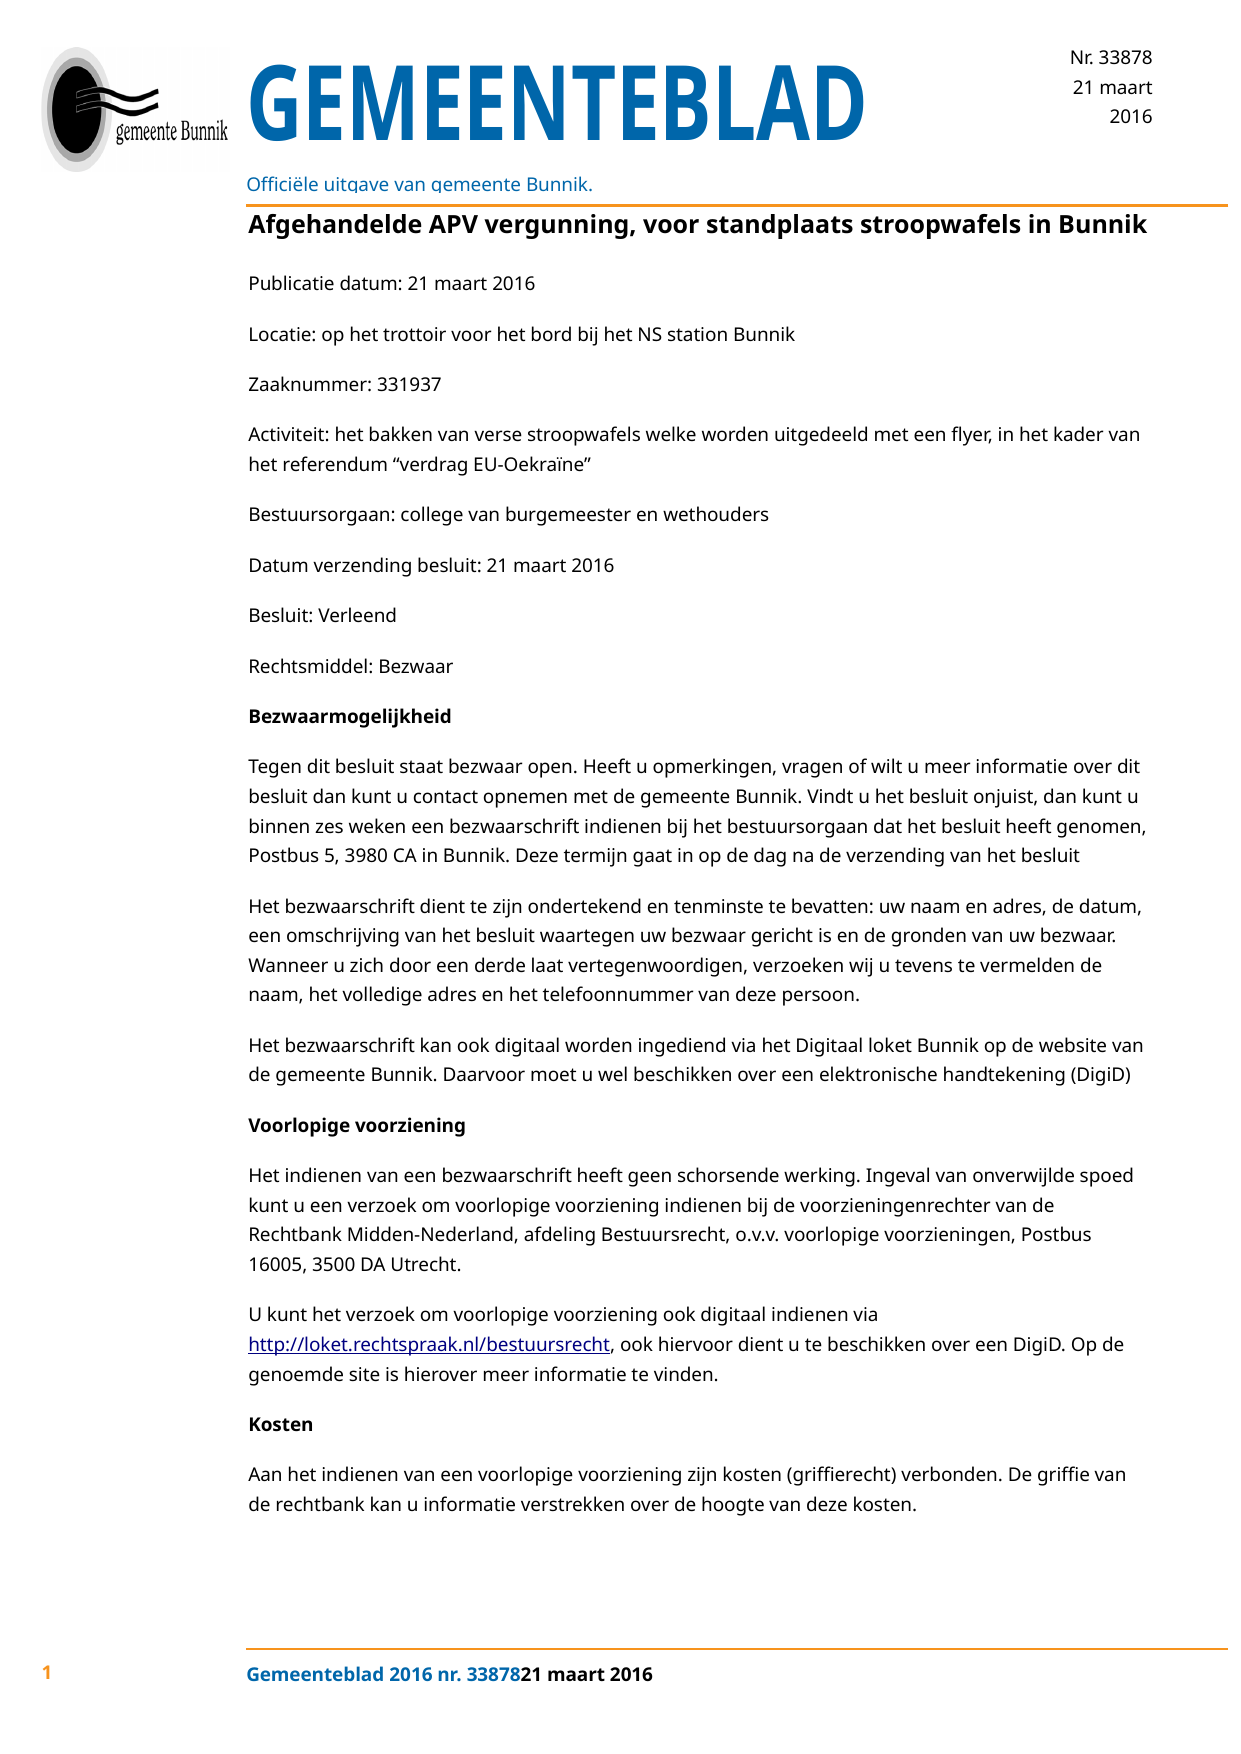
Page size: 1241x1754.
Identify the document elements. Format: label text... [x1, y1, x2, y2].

text Het bezwaarschrift kan ook digitaal worden ingediend via het Digitaal loket Bunnik op de website van de gemeente Bunnik. Daarvoor moet u wel beschikken over een elektronische handtekening (DigiD) [248, 1032, 1152, 1087]
text Kosten [248, 1411, 1152, 1437]
text Bestuursorgaan: college van burgemeester en wethouders [248, 502, 1152, 527]
text Het bezwaarschrift dient te zijn ondertekend en tenminste te bevatten: uw naam en adres, de datum, een omschrijving van het besluit waartegen uw bezwaar gericht is en de gronden van uw bezwaar. Wanneer u zich door een derde laat vertegenwoordigen, verzoeken wij u tevens te vermelden de naam, het volledige adres en het telefoonnummer van deze persoon. [248, 893, 1152, 1007]
text Besluit: Verleend [248, 602, 1152, 628]
text Publicatie datum: 21 maart 2016 [248, 270, 1152, 296]
text Activiteit: het bakken van verse stroopwafels welke worden uitgedeeld met een flyer, in het kader van het referendum “verdrag EU-Oekraïne” [248, 422, 1152, 477]
text Afgehandelde APV vergunning, voor standplaats stroopwafels in Bunnik [248, 207, 1152, 241]
text Bezwaarmogelijkheid [248, 703, 1152, 729]
text U kunt het verzoek om voorlopige voorziening ook digitaal indienen via http://loket.rechtspraak.nl/bestuursrecht, ook hiervoor dient u te beschikken over een DigiD. Op de genoemde site is hierover meer informatie te vinden. [248, 1302, 1152, 1386]
text Datum verzending besluit: 21 maart 2016 [248, 552, 1152, 578]
text Aan het indienen van een voorlopige voorziening zijn kosten (griffierecht) verbonden. De griffie van de rechtbank kan u informatie verstrekken over de hoogte van deze kosten. [248, 1462, 1152, 1517]
picture [41, 47, 231, 172]
text Rechtsmiddel: Bezwaar [248, 653, 1152, 678]
text Zaaknummer: 331937 [248, 371, 1152, 397]
text Tegen dit besluit staat bezwaar open. Heeft u opmerkingen, vragen of wilt u meer informatie over dit besluit dan kunt u contact opnemen met de gemeente Bunnik. Vindt u het besluit onjuist, dan kunt u binnen zes weken een bezwaarschrift indienen bij het bestuursorgaan dat het besluit heeft genomen, Postbus 5, 3980 CA in Bunnik. Deze termijn gaat in op de dag na de verzending van het besluit [248, 754, 1152, 868]
text Het indienen van een bezwaarschrift heeft geen schorsende werking. Ingeval van onverwijlde spoed kunt u een verzoek om voorlopige voorziening indienen bij de voorzieningenrechter van de Rechtbank Midden-Nederland, afdeling Bestuursrecht, o.v.v. voorlopige voorzieningen, Postbus 16005, 3500 DA Utrecht. [248, 1162, 1152, 1277]
text Voorlopige voorziening [248, 1112, 1152, 1138]
text Locatie: op het trottoir voor het bord bij het NS station Bunnik [248, 321, 1152, 346]
